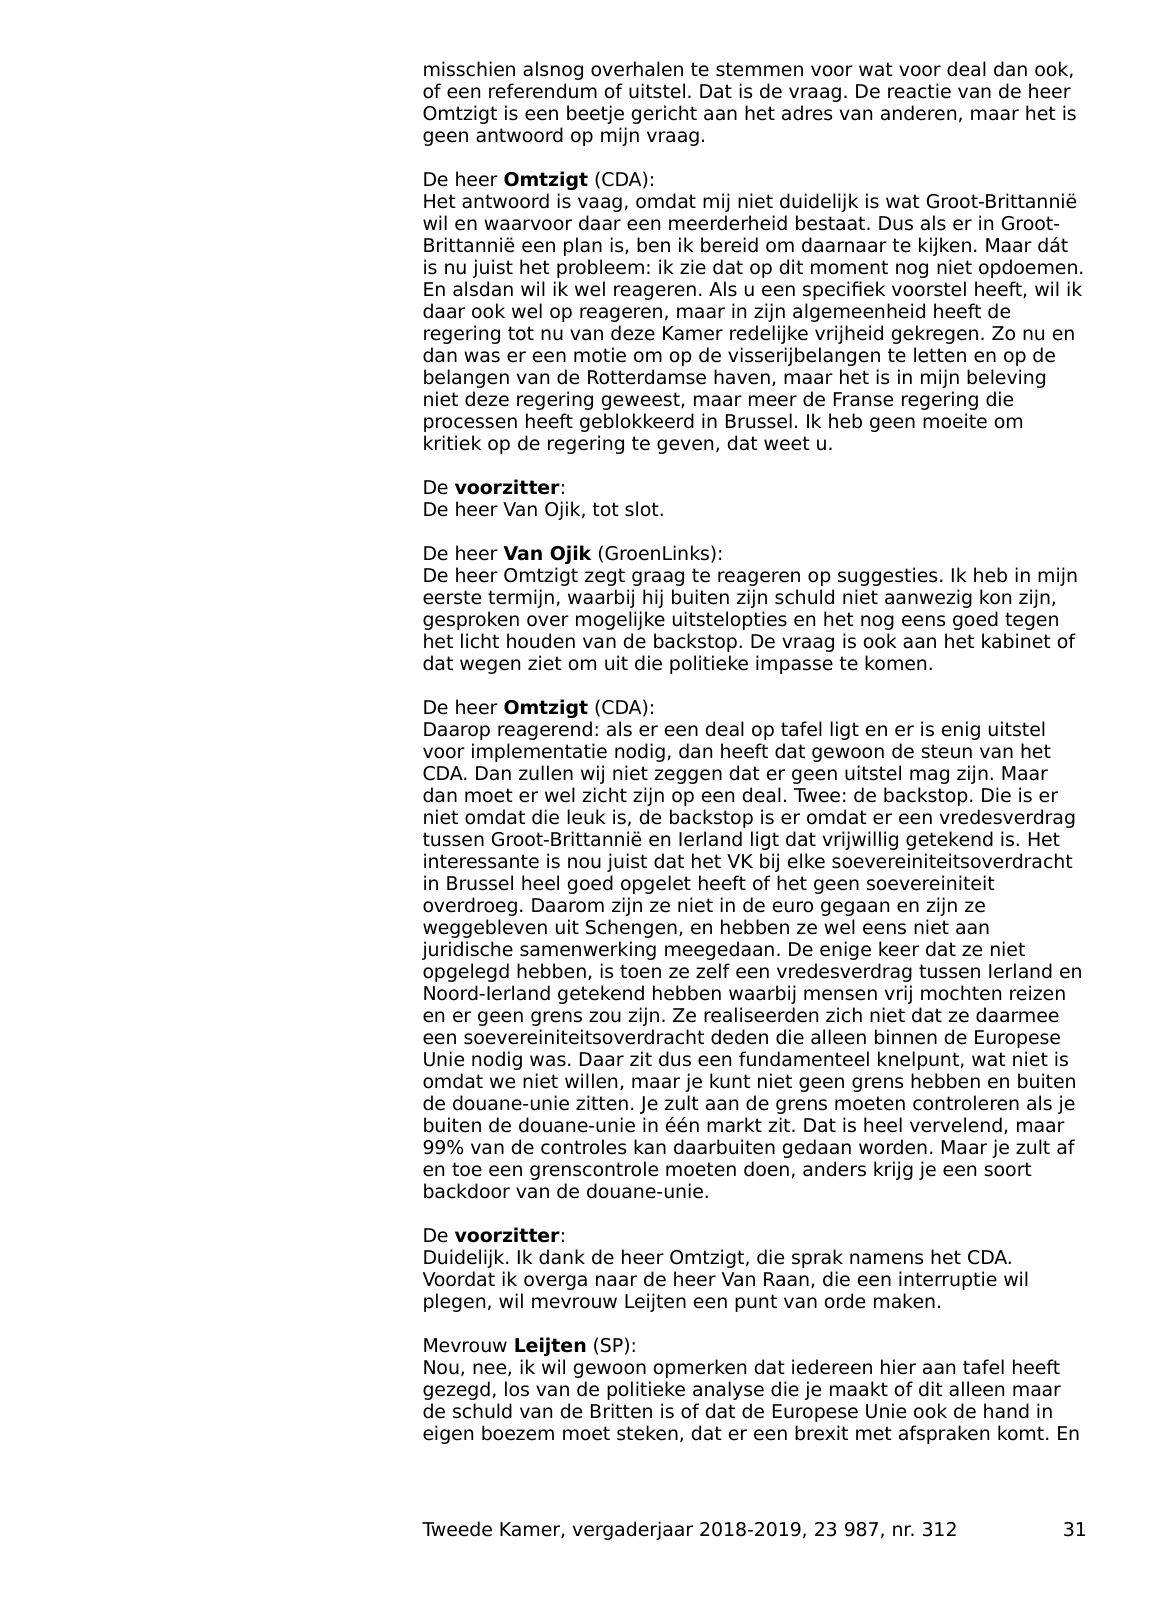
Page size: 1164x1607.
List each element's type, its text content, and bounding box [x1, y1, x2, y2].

text De heer Omtzigt (CDA): [422, 697, 1087, 719]
text Duidelijk. Ik dank de heer Omtzigt, die sprak namens het CDA. Voordat ik overga naar de heer Van Raan, die een interruptie wil plegen, wil mevrouw Leijten een punt van orde maken. [422, 1247, 1087, 1313]
text Het antwoord is vaag, omdat mij niet duidelijk is wat Groot-Brittannië wil en waarvoor daar een meerderheid bestaat. Dus als er in Groot-Brittannië een plan is, ben ik bereid om daarnaar te kijken. Maar dát is nu juist het probleem: ik zie dat op dit moment nog niet opdoemen. En alsdan wil ik wel reageren. Als u een specifiek voorstel heeft, wil ik daar ook wel op reageren, maar in zijn algemeenheid heeft de regering tot nu van deze Kamer redelijke vrijheid gekregen. Zo nu en dan was er een motie om op de visserijbelangen te letten en op de belangen van de Rotterdamse haven, maar het is in mijn beleving niet deze regering geweest, maar meer de Franse regering die processen heeft geblokkeerd in Brussel. Ik heb geen moeite om kritiek op de regering te geven, dat weet u. [422, 191, 1087, 455]
text De heer Omtzigt zegt graag te reageren op suggesties. Ik heb in mijn eerste termijn, waarbij hij buiten zijn schuld niet aanwezig kon zijn, gesproken over mogelijke uitstelopties en het nog eens goed tegen het licht houden van de backstop. De vraag is ook aan het kabinet of dat wegen ziet om uit die politieke impasse te komen. [422, 565, 1087, 675]
text De voorzitter: [422, 1225, 1087, 1247]
text misschien alsnog overhalen te stemmen voor wat voor deal dan ook, of een referendum of uitstel. Dat is de vraag. De reactie van de heer Omtzigt is een beetje gericht aan het adres van anderen, maar het is geen antwoord op mijn vraag. [422, 59, 1087, 147]
text De voorzitter: [422, 477, 1087, 499]
text De heer Omtzigt (CDA): [422, 169, 1087, 191]
text Daarop reagerend: als er een deal op tafel ligt en er is enig uitstel voor implementatie nodig, dan heeft dat gewoon de steun van het CDA. Dan zullen wij niet zeggen dat er geen uitstel mag zijn. Maar dan moet er wel zicht zijn op een deal. Twee: de backstop. Die is er niet omdat die leuk is, de backstop is er omdat er een vredesverdrag tussen Groot-Brittannië en Ierland ligt dat vrijwillig getekend is. Het interessante is nou juist dat het VK bij elke soevereiniteitsoverdracht in Brussel heel goed opgelet heeft of het geen soevereiniteit overdroeg. Daarom zijn ze niet in de euro gegaan en zijn ze weggebleven uit Schengen, en hebben ze wel eens niet aan juridische samenwerking meegedaan. De enige keer dat ze niet opgelegd hebben, is toen ze zelf een vredesverdrag tussen Ierland en Noord-Ierland getekend hebben waarbij mensen vrij mochten reizen en er geen grens zou zijn. Ze realiseerden zich niet dat ze daarmee een soevereiniteitsoverdracht deden die alleen binnen de Europese Unie nodig was. Daar zit dus een fundamenteel knelpunt, wat niet is omdat we niet willen, maar je kunt niet geen grens hebben en buiten de douane-unie zitten. Je zult aan de grens moeten controleren als je buiten de douane-unie in één markt zit. Dat is heel vervelend, maar 99% van de controles kan daarbuiten gedaan worden. Maar je zult af en toe een grenscontrole moeten doen, anders krijg je een soort backdoor van de douane-unie. [422, 719, 1087, 1203]
text De heer Van Ojik, tot slot. [422, 499, 1087, 521]
text De heer Van Ojik (GroenLinks): [422, 543, 1087, 565]
text Mevrouw Leijten (SP): [422, 1335, 1087, 1357]
text Nou, nee, ik wil gewoon opmerken dat iedereen hier aan tafel heeft gezegd, los van de politieke analyse die je maakt of dit alleen maar de schuld van de Britten is of dat de Europese Unie ook de hand in eigen boezem moet steken, dat er een brexit met afspraken komt. En [422, 1357, 1087, 1445]
